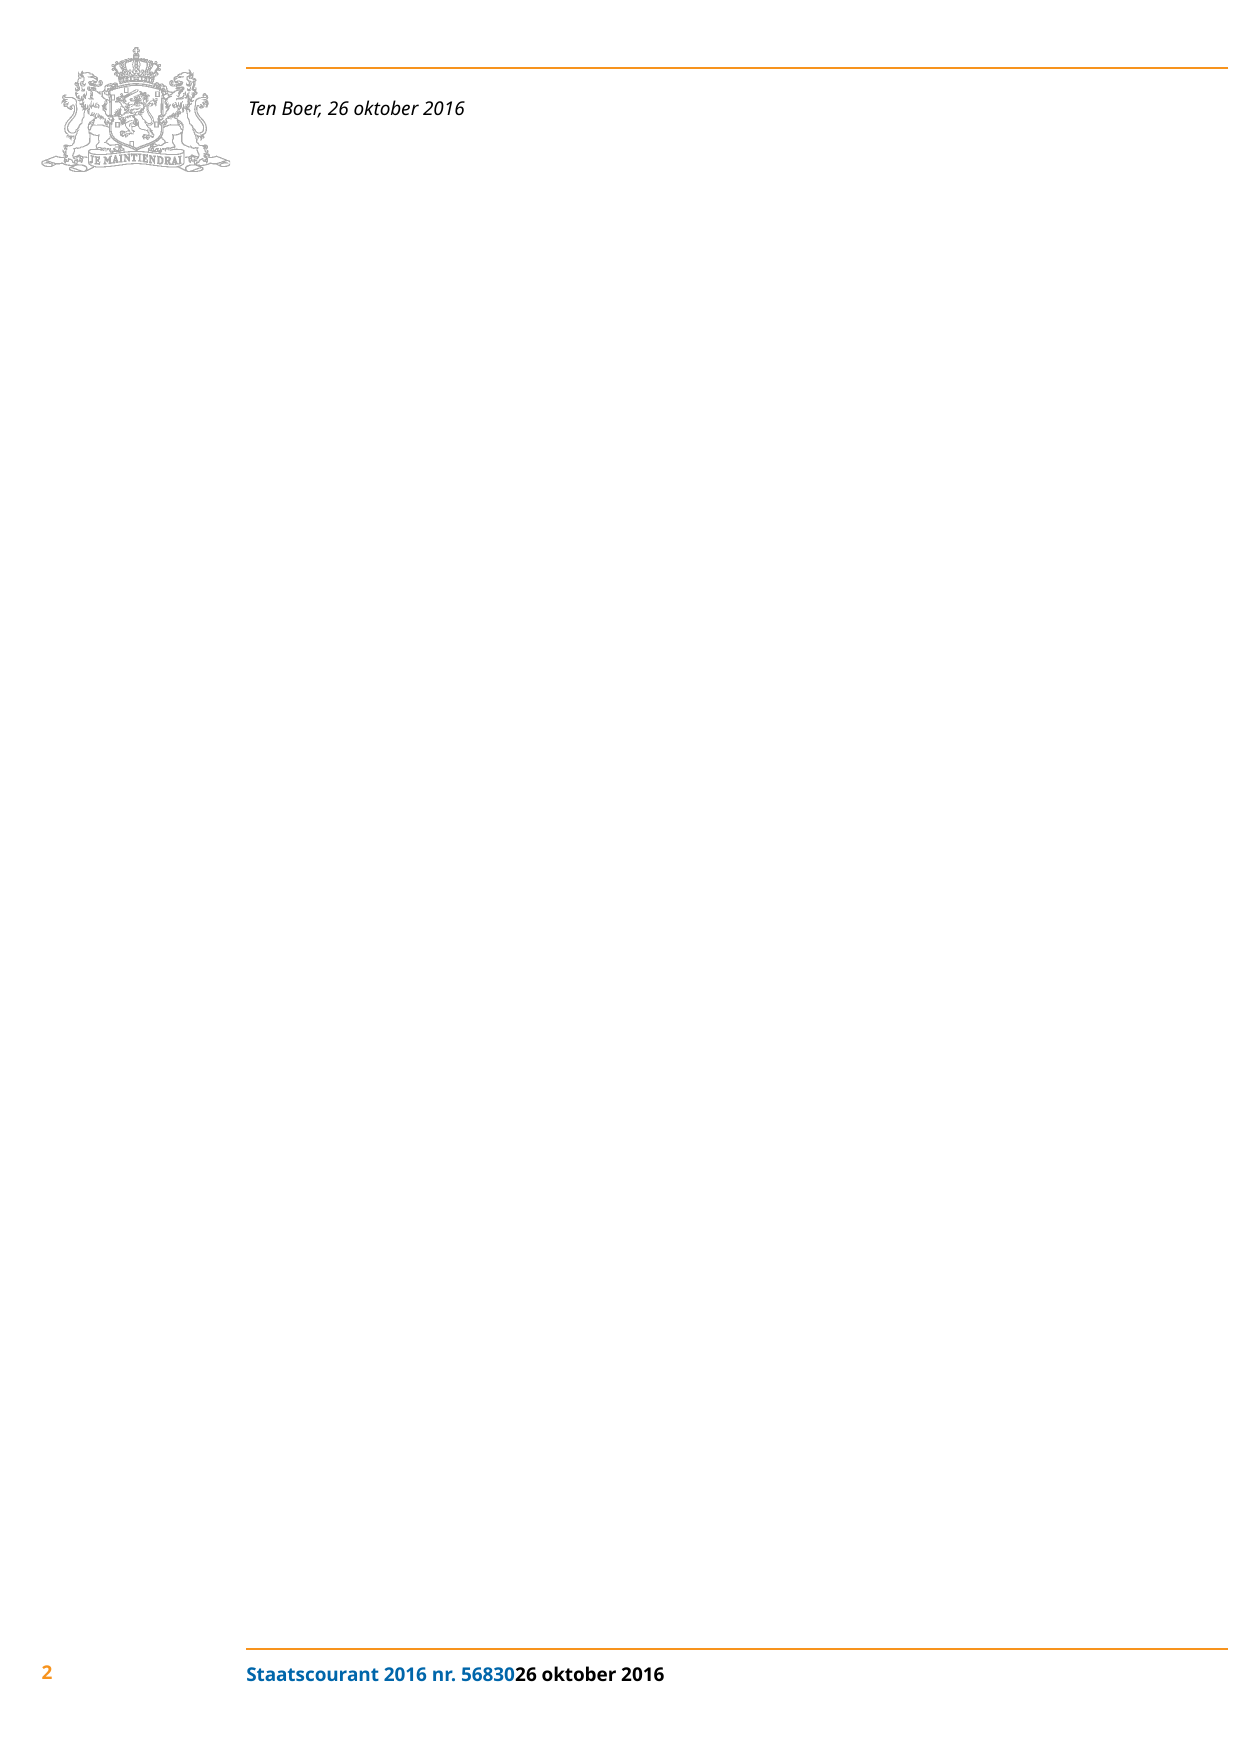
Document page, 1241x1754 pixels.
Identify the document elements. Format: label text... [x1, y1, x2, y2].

text Ten Boer, 26 oktober 2016 [248, 95, 1152, 121]
picture [41, 47, 231, 172]
